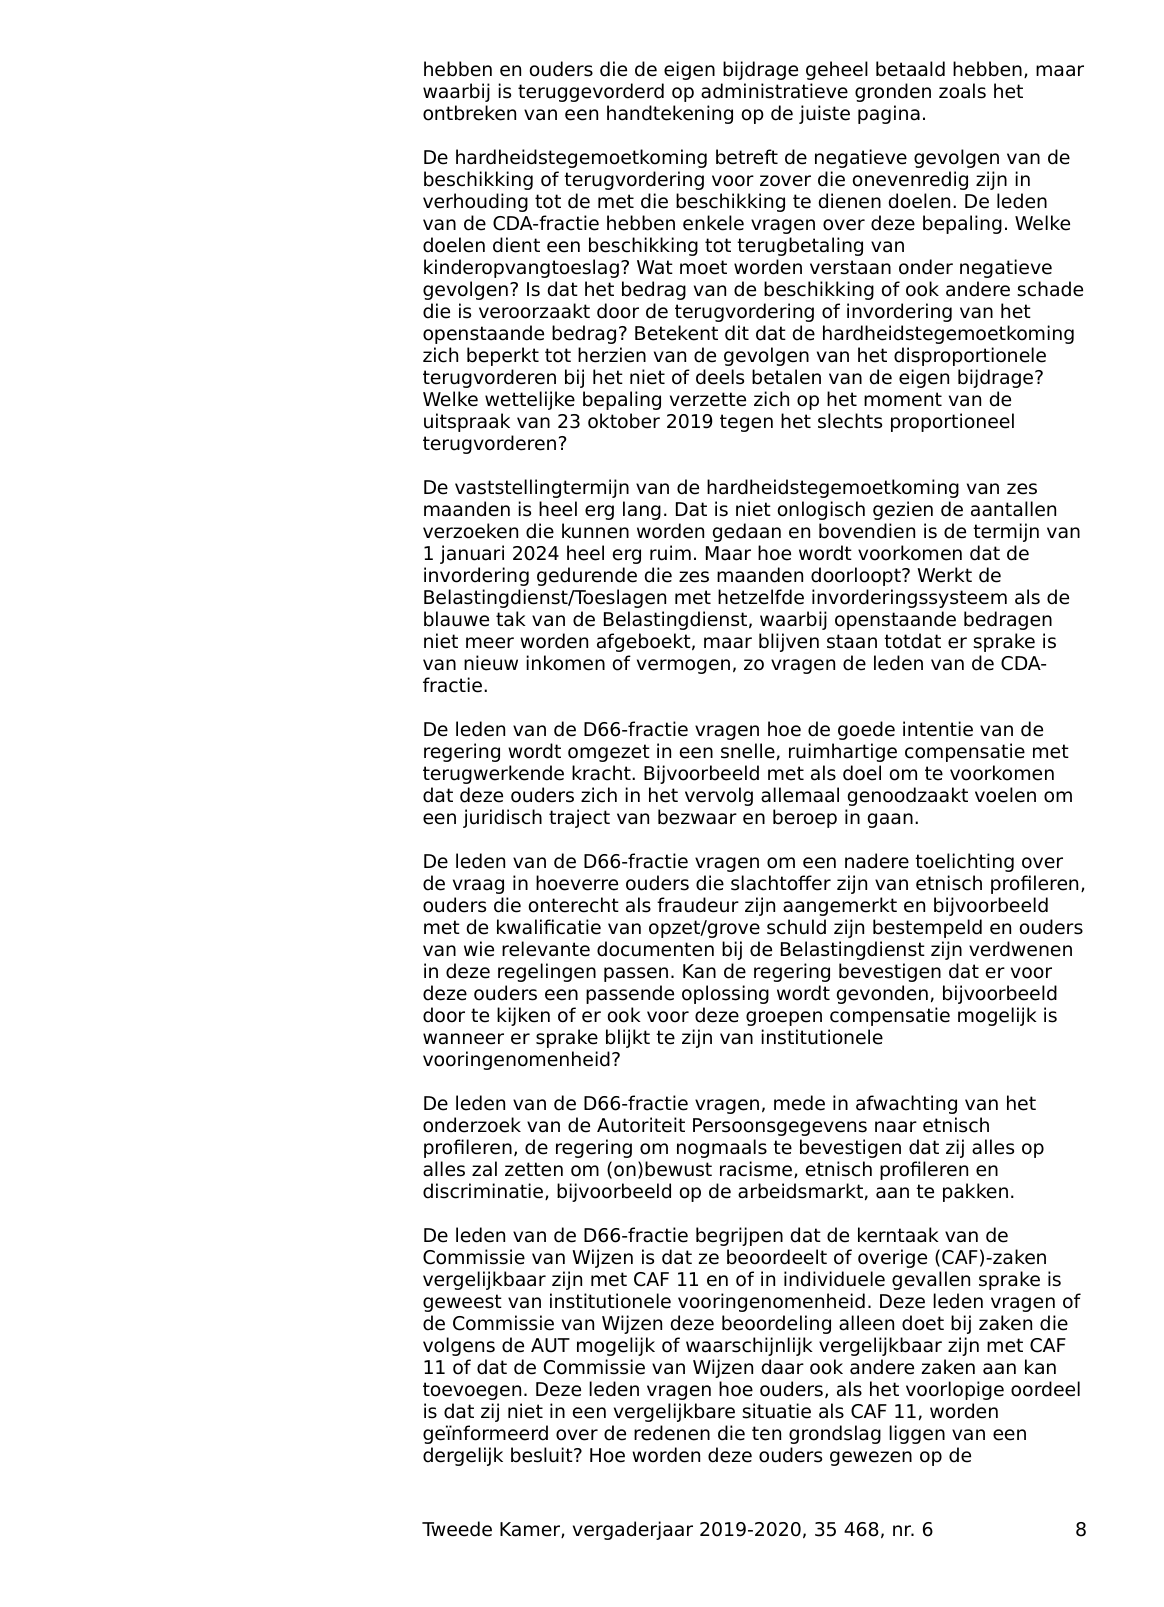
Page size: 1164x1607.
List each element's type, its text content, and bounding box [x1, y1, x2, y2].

text De vaststellingtermijn van de hardheidstegemoetkoming van zes maanden is heel erg lang. Dat is niet onlogisch gezien de aantallen verzoeken die kunnen worden gedaan en bovendien is de termijn van 1 januari 2024 heel erg ruim. Maar hoe wordt voorkomen dat de invordering gedurende die zes maanden doorloopt? Werkt de Belastingdienst/Toeslagen met hetzelfde invorderingssysteem als de blauwe tak van de Belastingdienst, waarbij openstaande bedragen niet meer worden afgeboekt, maar blijven staan totdat er sprake is van nieuw inkomen of vermogen, zo vragen de leden van de CDA-fractie. [422, 477, 1087, 697]
text De leden van de D66-fractie vragen om een nadere toelichting over de vraag in hoeverre ouders die slachtoffer zijn van etnisch profileren, ouders die onterecht als fraudeur zijn aangemerkt en bijvoorbeeld met de kwalificatie van opzet/grove schuld zijn bestempeld en ouders van wie relevante documenten bij de Belastingdienst zijn verdwenen in deze regelingen passen. Kan de regering bevestigen dat er voor deze ouders een passende oplossing wordt gevonden, bijvoorbeeld door te kijken of er ook voor deze groepen compensatie mogelijk is wanneer er sprake blijkt te zijn van institutionele vooringenomenheid? [422, 851, 1087, 1071]
text De leden van de D66-fractie vragen hoe de goede intentie van de regering wordt omgezet in een snelle, ruimhartige compensatie met terugwerkende kracht. Bijvoorbeeld met als doel om te voorkomen dat deze ouders zich in het vervolg allemaal genoodzaakt voelen om een juridisch traject van bezwaar en beroep in gaan. [422, 719, 1087, 829]
text hebben en ouders die de eigen bijdrage geheel betaald hebben, maar waarbij is teruggevorderd op administratieve gronden zoals het ontbreken van een handtekening op de juiste pagina. [422, 59, 1087, 125]
text De hardheidstegemoetkoming betreft de negatieve gevolgen van de beschikking of terugvordering voor zover die onevenredig zijn in verhouding tot de met die beschikking te dienen doelen. De leden van de CDA-fractie hebben enkele vragen over deze bepaling. Welke doelen dient een beschikking tot terugbetaling van kinderopvangtoeslag? Wat moet worden verstaan onder negatieve gevolgen? Is dat het bedrag van de beschikking of ook andere schade die is veroorzaakt door de terugvordering of invordering van het openstaande bedrag? Betekent dit dat de hardheidstegemoetkoming zich beperkt tot herzien van de gevolgen van het disproportionele terugvorderen bij het niet of deels betalen van de eigen bijdrage? Welke wettelijke bepaling verzette zich op het moment van de uitspraak van 23 oktober 2019 tegen het slechts proportioneel terugvorderen? [422, 147, 1087, 455]
text De leden van de D66-fractie vragen, mede in afwachting van het onderzoek van de Autoriteit Persoonsgegevens naar etnisch profileren, de regering om nogmaals te bevestigen dat zij alles op alles zal zetten om (on)bewust racisme, etnisch profileren en discriminatie, bijvoorbeeld op de arbeidsmarkt, aan te pakken. [422, 1093, 1087, 1203]
text De leden van de D66-fractie begrijpen dat de kerntaak van de Commissie van Wijzen is dat ze beoordeelt of overige (CAF)-zaken vergelijkbaar zijn met CAF 11 en of in individuele gevallen sprake is geweest van institutionele vooringenomenheid. Deze leden vragen of de Commissie van Wijzen deze beoordeling alleen doet bij zaken die volgens de AUT mogelijk of waarschijnlijk vergelijkbaar zijn met CAF 11 of dat de Commissie van Wijzen daar ook andere zaken aan kan toevoegen. Deze leden vragen hoe ouders, als het voorlopige oordeel is dat zij niet in een vergelijkbare situatie als CAF 11, worden geïnformeerd over de redenen die ten grondslag liggen van een dergelijk besluit? Hoe worden deze ouders gewezen op de [422, 1225, 1087, 1467]
